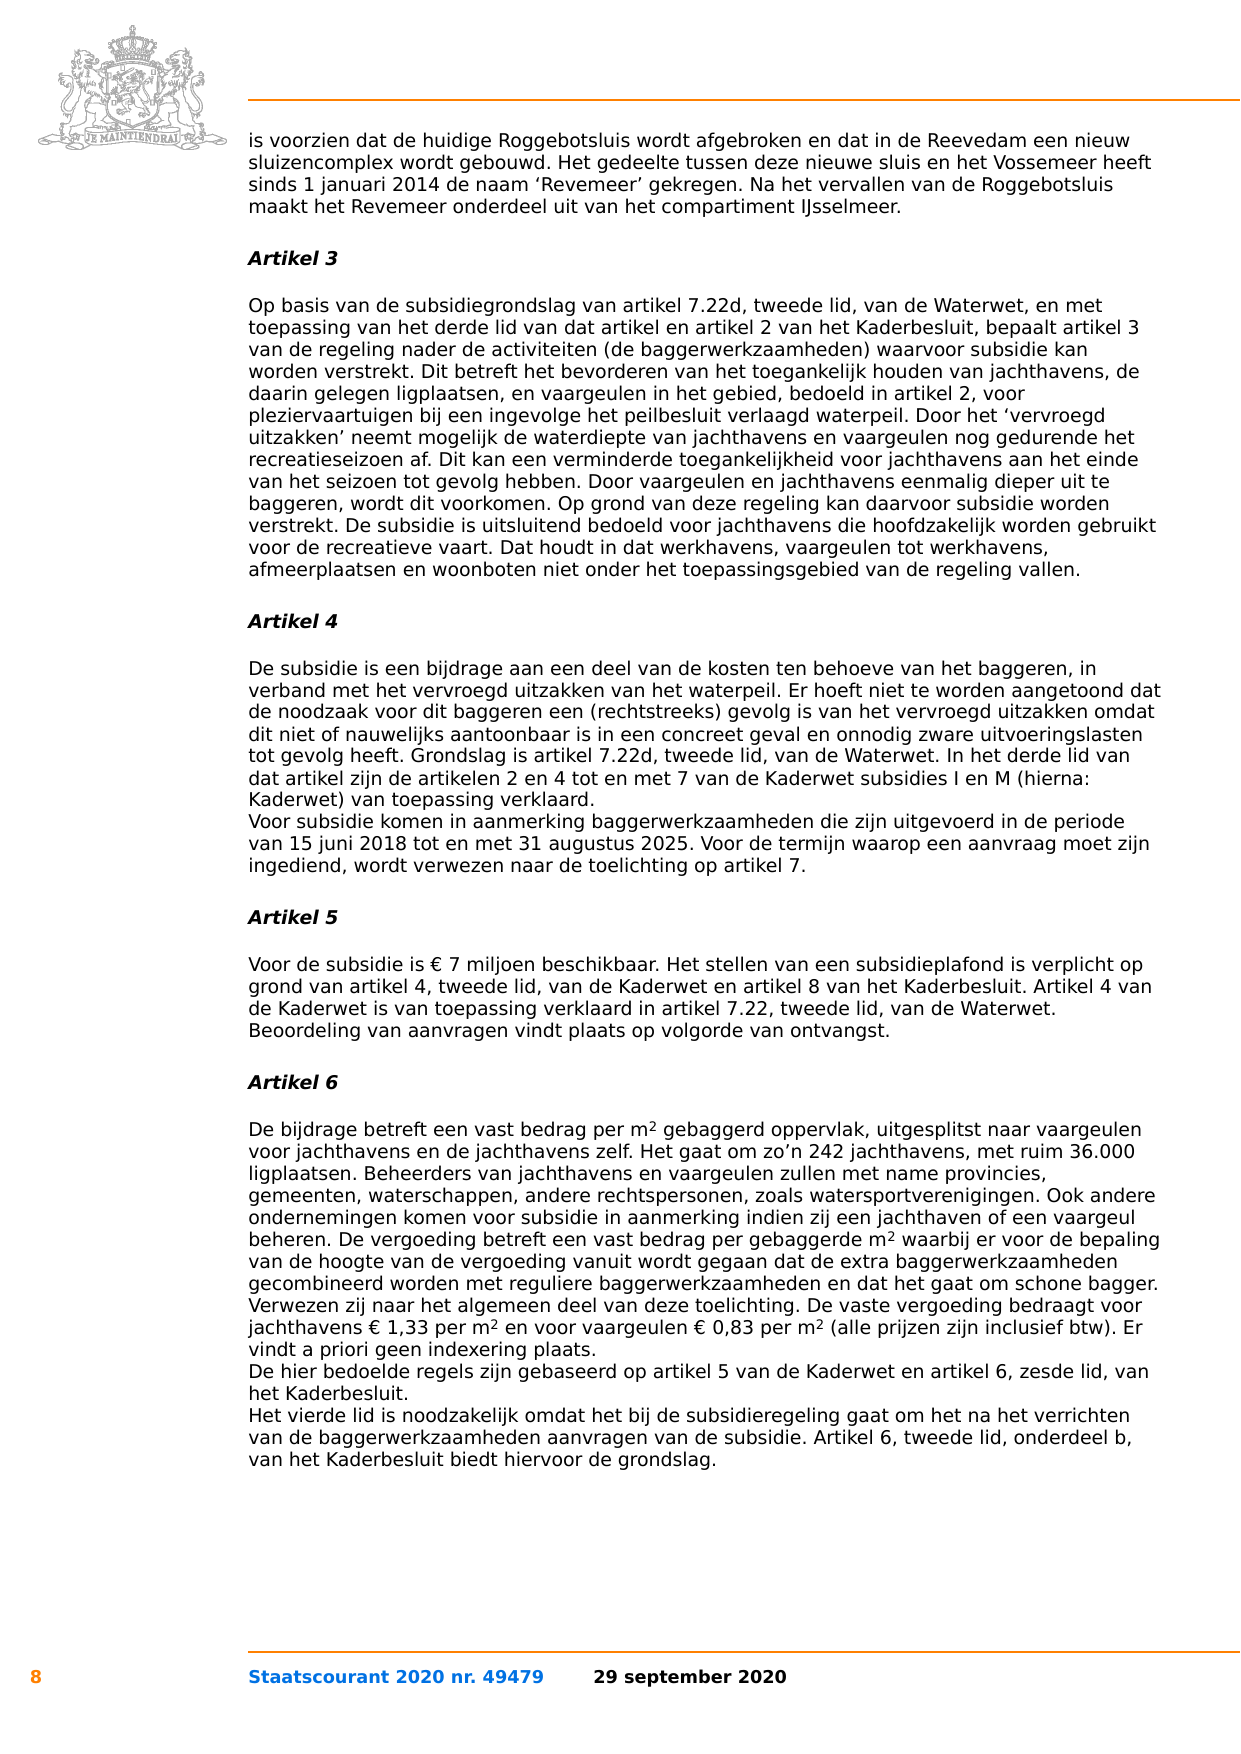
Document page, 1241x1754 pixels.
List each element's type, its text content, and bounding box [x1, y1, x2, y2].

subtitle Artikel 4 [248, 611, 1163, 632]
picture [38, 25, 227, 150]
text Het vierde lid is noodzakelijk omdat het bij de subsidieregeling gaat om het na het verrichten van de baggerwerkzaamheden aanvragen van de subsidie. Artikel 6, tweede lid, onderdeel b, van het Kaderbesluit biedt hiervoor de grondslag. [248, 1405, 1163, 1471]
text Op basis van de subsidiegrondslag van artikel 7.22d, tweede lid, van de Waterwet, en met toepassing van het derde lid van dat artikel en artikel 2 van het Kaderbesluit, bepaalt artikel 3 van de regeling nader de activiteiten (de baggerwerkzaamheden) waarvoor subsidie kan worden verstrekt. Dit betreft het bevorderen van het toegankelijk houden van jachthavens, de daarin gelegen ligplaatsen, en vaargeulen in het gebied, bedoeld in artikel 2, voor pleziervaartuigen bij een ingevolge het peilbesluit verlaagd waterpeil. Door het ‘vervroegd uitzakken’ neemt mogelijk de waterdiepte van jachthavens en vaargeulen nog gedurende het recreatieseizoen af. Dit kan een verminderde toegankelijkheid voor jachthavens aan het einde van het seizoen tot gevolg hebben. Door vaargeulen en jachthavens eenmalig dieper uit te baggeren, wordt dit voorkomen. Op grond van deze regeling kan daarvoor subsidie worden verstrekt. De subsidie is uitsluitend bedoeld voor jachthavens die hoofdzakelijk worden gebruikt voor de recreatieve vaart. Dat houdt in dat werkhavens, vaargeulen tot werkhavens, afmeerplaatsen en woonboten niet onder het toepassingsgebied van de regeling vallen. [248, 295, 1163, 581]
text Voor de subsidie is € 7 miljoen beschikbaar. Het stellen van een subsidieplafond is verplicht op grond van artikel 4, tweede lid, van de Kaderwet en artikel 8 van het Kaderbesluit. Artikel 4 van de Kaderwet is van toepassing verklaard in artikel 7.22, tweede lid, van de Waterwet. Beoordeling van aanvragen vindt plaats op volgorde van ontvangst. [248, 954, 1163, 1042]
text is voorzien dat de huidige Roggebotsluis wordt afgebroken en dat in de Reevedam een nieuw sluizencomplex wordt gebouwd. Het gedeelte tussen deze nieuwe sluis en het Vossemeer heeft sinds 1 januari 2014 de naam ‘Revemeer’ gekregen. Na het vervallen van de Roggebotsluis maakt het Revemeer onderdeel uit van het compartiment IJsselmeer. [248, 130, 1163, 218]
subtitle Artikel 3 [248, 248, 1163, 270]
text De hier bedoelde regels zijn gebaseerd op artikel 5 van de Kaderwet en artikel 6, zesde lid, van het Kaderbesluit. [248, 1361, 1163, 1405]
text Voor subsidie komen in aanmerking baggerwerkzaamheden die zijn uitgevoerd in de periode van 15 juni 2018 tot en met 31 augustus 2025. Voor de termijn waarop een aanvraag moet zijn ingediend, wordt verwezen naar de toelichting op artikel 7. [248, 811, 1163, 877]
subtitle Artikel 5 [248, 907, 1163, 929]
subtitle Artikel 6 [248, 1072, 1163, 1094]
text De subsidie is een bijdrage aan een deel van de kosten ten behoeve van het baggeren, in verband met het vervroegd uitzakken van het waterpeil. Er hoeft niet te worden aangetoond dat de noodzaak voor dit baggeren een (rechtstreeks) gevolg is van het vervroegd uitzakken omdat dit niet of nauwelijks aantoonbaar is in een concreet geval en onnodig zware uitvoeringslasten tot gevolg heeft. Grondslag is artikel 7.22d, tweede lid, van de Waterwet. In het derde lid van dat artikel zijn de artikelen 2 en 4 tot en met 7 van de Kaderwet subsidies I en M (hierna: Kaderwet) van toepassing verklaard. [248, 657, 1163, 811]
text De bijdrage betreft een vast bedrag per m2 gebaggerd oppervlak, uitgesplitst naar vaargeulen voor jachthavens en de jachthavens zelf. Het gaat om zo’n 242 jachthavens, met ruim 36.000 ligplaatsen. Beheerders van jachthavens en vaargeulen zullen met name provincies, gemeenten, waterschappen, andere rechtspersonen, zoals watersportverenigingen. Ook andere ondernemingen komen voor subsidie in aanmerking indien zij een jachthaven of een vaargeul beheren. De vergoeding betreft een vast bedrag per gebaggerde m2 waarbij er voor de bepaling van de hoogte van de vergoeding vanuit wordt gegaan dat de extra baggerwerkzaamheden gecombineerd worden met reguliere baggerwerkzaamheden en dat het gaat om schone bagger. Verwezen zij naar het algemeen deel van deze toelichting. De vaste vergoeding bedraagt voor jachthavens € 1,33 per m2 en voor vaargeulen € 0,83 per m2 (alle prijzen zijn inclusief btw). Er vindt a priori geen indexering plaats. [248, 1119, 1163, 1361]
